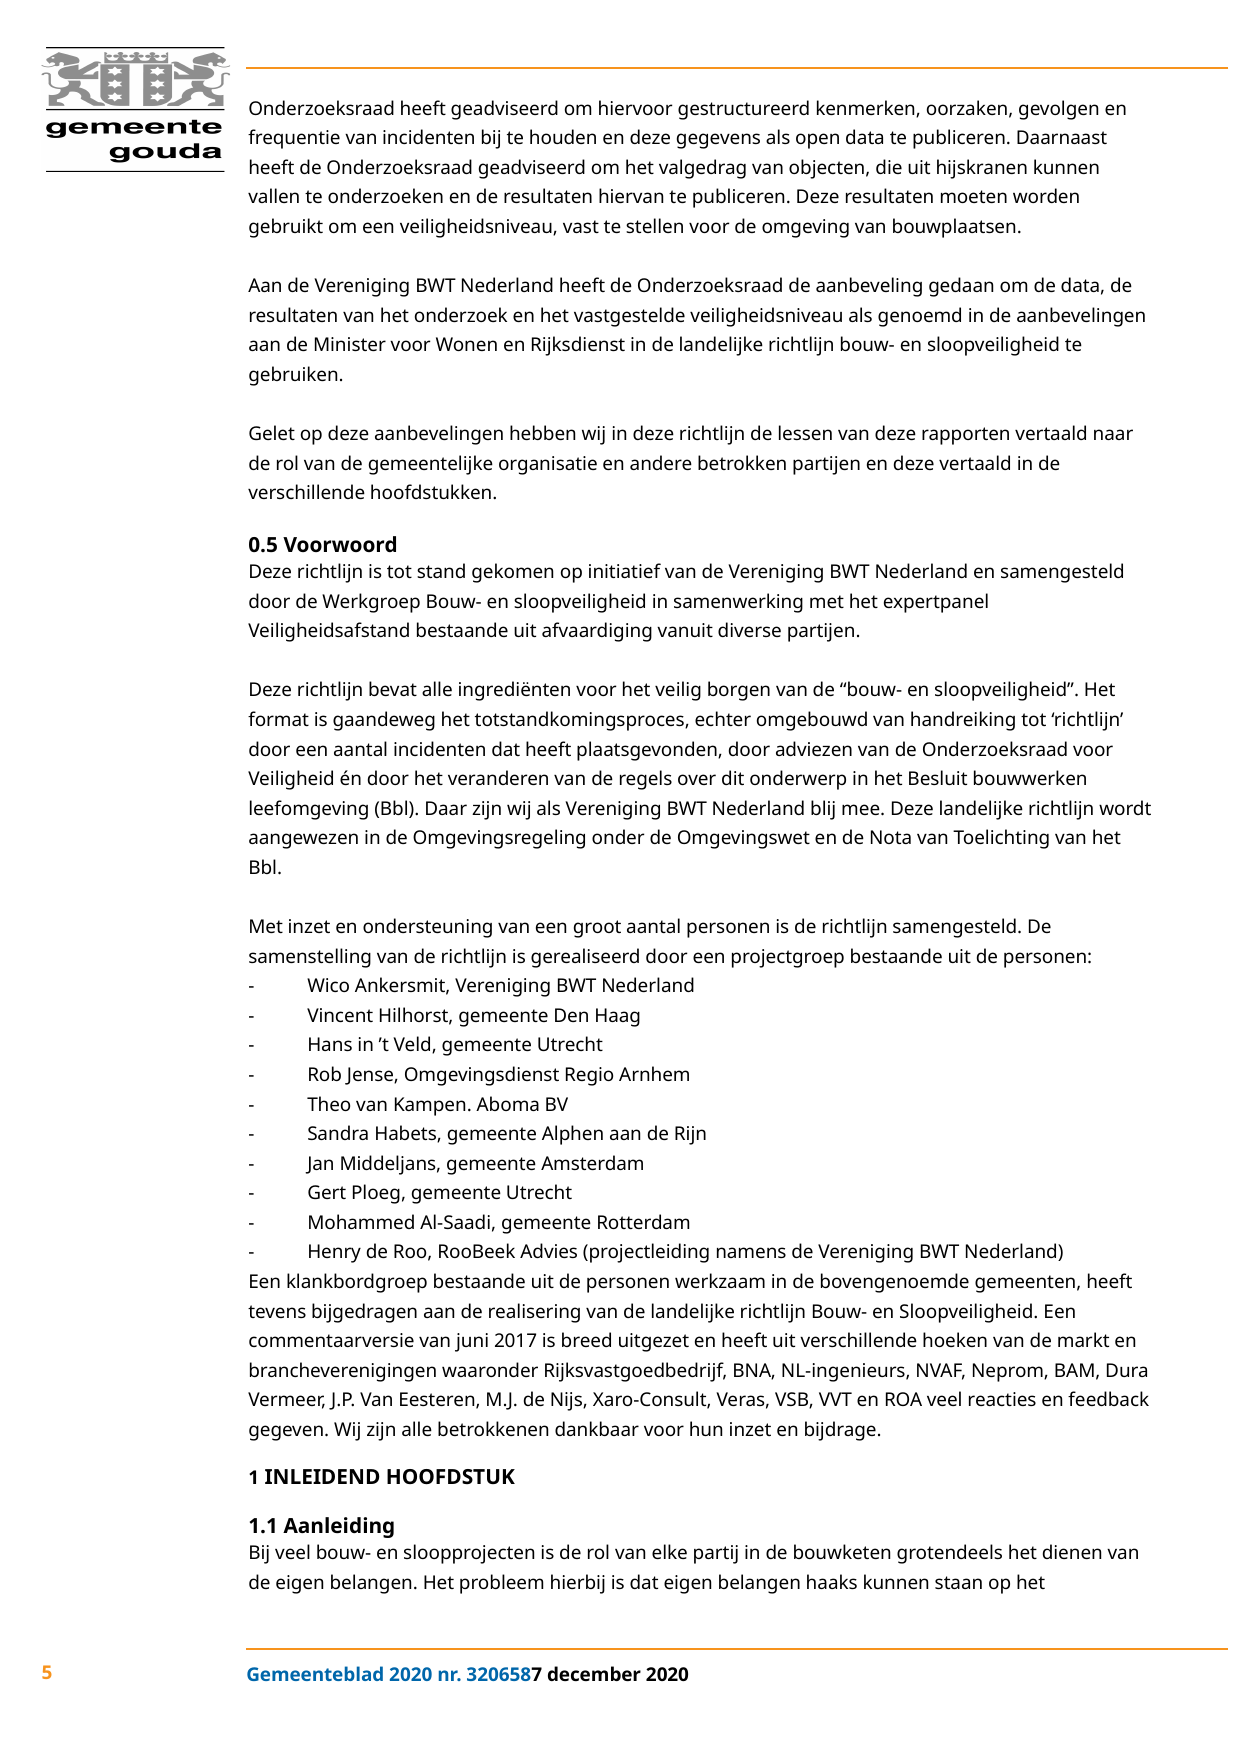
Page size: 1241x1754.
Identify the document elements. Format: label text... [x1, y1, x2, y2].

list Theo van Kampen. Aboma BV [248, 1091, 1152, 1116]
text 1 INLEIDEND HOOFDSTUK [248, 1462, 1152, 1490]
list Rob Jense, Omgevingsdienst Regio Arnhem [248, 1061, 1152, 1087]
list Sandra Habets, gemeente Alphen aan de Rijn [248, 1120, 1152, 1146]
text 1.1 Aanleiding [248, 1511, 1152, 1539]
list Jan Middeljans, gemeente Amsterdam [248, 1150, 1152, 1176]
picture [41, 47, 231, 172]
text Aan de Vereniging BWT Nederland heeft de Onderzoeksraad de aanbeveling gedaan om de data, de resultaten van het onderzoek en het vastgestelde veiligheidsniveau als genoemd in de aanbevelingen aan de Minister voor Wonen en Rijksdienst in de landelijke richtlijn bouw- en sloopveiligheid te gebruiken. [248, 272, 1152, 387]
text Onderzoeksraad heeft geadviseerd om hiervoor gestructureerd kenmerken, oorzaken, gevolgen en frequentie van incidenten bij te houden en deze gegevens als open data te publiceren. Daarnaast heeft de Onderzoeksraad geadviseerd om het valgedrag van objecten, die uit hijskranen kunnen vallen te onderzoeken en de resultaten hiervan te publiceren. Deze resultaten moeten worden gebruikt om een veiligheidsniveau, vast te stellen voor de omgeving van bouwplaatsen. [248, 95, 1152, 239]
text Gelet op deze aanbevelingen hebben wij in deze richtlijn de lessen van deze rapporten vertaald naar de rol van de gemeentelijke organisatie en andere betrokken partijen en deze vertaald in de verschillende hoofdstukken. [248, 420, 1152, 505]
list Wico Ankersmit, Vereniging BWT Nederland [248, 972, 1152, 998]
text Deze richtlijn bevat alle ingrediënten voor het veilig borgen van de “bouw- en sloopveiligheid”. Het format is gaandeweg het totstandkomingsproces, echter omgebouwd van handreiking tot ‘richtlijn’ door een aantal incidenten dat heeft plaatsgevonden, door adviezen van de Onderzoeksraad voor Veiligheid én door het veranderen van de regels over dit onderwerp in het Besluit bouwwerken leefomgeving (Bbl). Daar zijn wij als Vereniging BWT Nederland blij mee. Deze landelijke richtlijn wordt aangewezen in de Omgevingsregeling onder de Omgevingswet en de Nota van Toelichting van het Bbl. [248, 677, 1152, 880]
list Vincent Hilhorst, gemeente Den Haag [248, 1002, 1152, 1028]
list Gert Ploeg, gemeente Utrecht [248, 1179, 1152, 1205]
list Hans in ’t Veld, gemeente Utrecht [248, 1032, 1152, 1057]
text Met inzet en ondersteuning van een groot aantal personen is de richtlijn samengesteld. De samenstelling van de richtlijn is gerealiseerd door een projectgroep bestaande uit de personen: [248, 913, 1152, 968]
text Bij veel bouw- en sloopprojecten is de rol van elke partij in de bouwketen grotendeels het dienen van de eigen belangen. Het probleem hierbij is dat eigen belangen haaks kunnen staan op het [248, 1539, 1152, 1595]
list Mohammed Al-Saadi, gemeente Rotterdam [248, 1209, 1152, 1235]
text Deze richtlijn is tot stand gekomen op initiatief van de Vereniging BWT Nederland en samengesteld door de Werkgroep Bouw- en sloopveiligheid in samenwerking met het expertpanel Veiligheidsafstand bestaande uit afvaardiging vanuit diverse partijen. [248, 558, 1152, 643]
list Henry de Roo, RooBeek Advies (projectleiding namens de Vereniging BWT Nederland) [248, 1239, 1152, 1264]
text Een klankbordgroep bestaande uit de personen werkzaam in de bovengenoemde gemeenten, heeft tevens bijgedragen aan de realisering van de landelijke richtlijn Bouw- en Sloopveiligheid. Een commentaarversie van juni 2017 is breed uitgezet en heeft uit verschillende hoeken van de markt en brancheverenigingen waaronder Rijksvastgoedbedrijf, BNA, NL-ingenieurs, NVAF, Neprom, BAM, Dura Vermeer, J.P. Van Eesteren, M.J. de Nijs, Xaro-Consult, Veras, VSB, VVT en ROA veel reacties en feedback gegeven. Wij zijn alle betrokkenen dankbaar voor hun inzet en bijdrage. [248, 1268, 1152, 1442]
text 0.5 Voorwoord [248, 530, 1152, 558]
